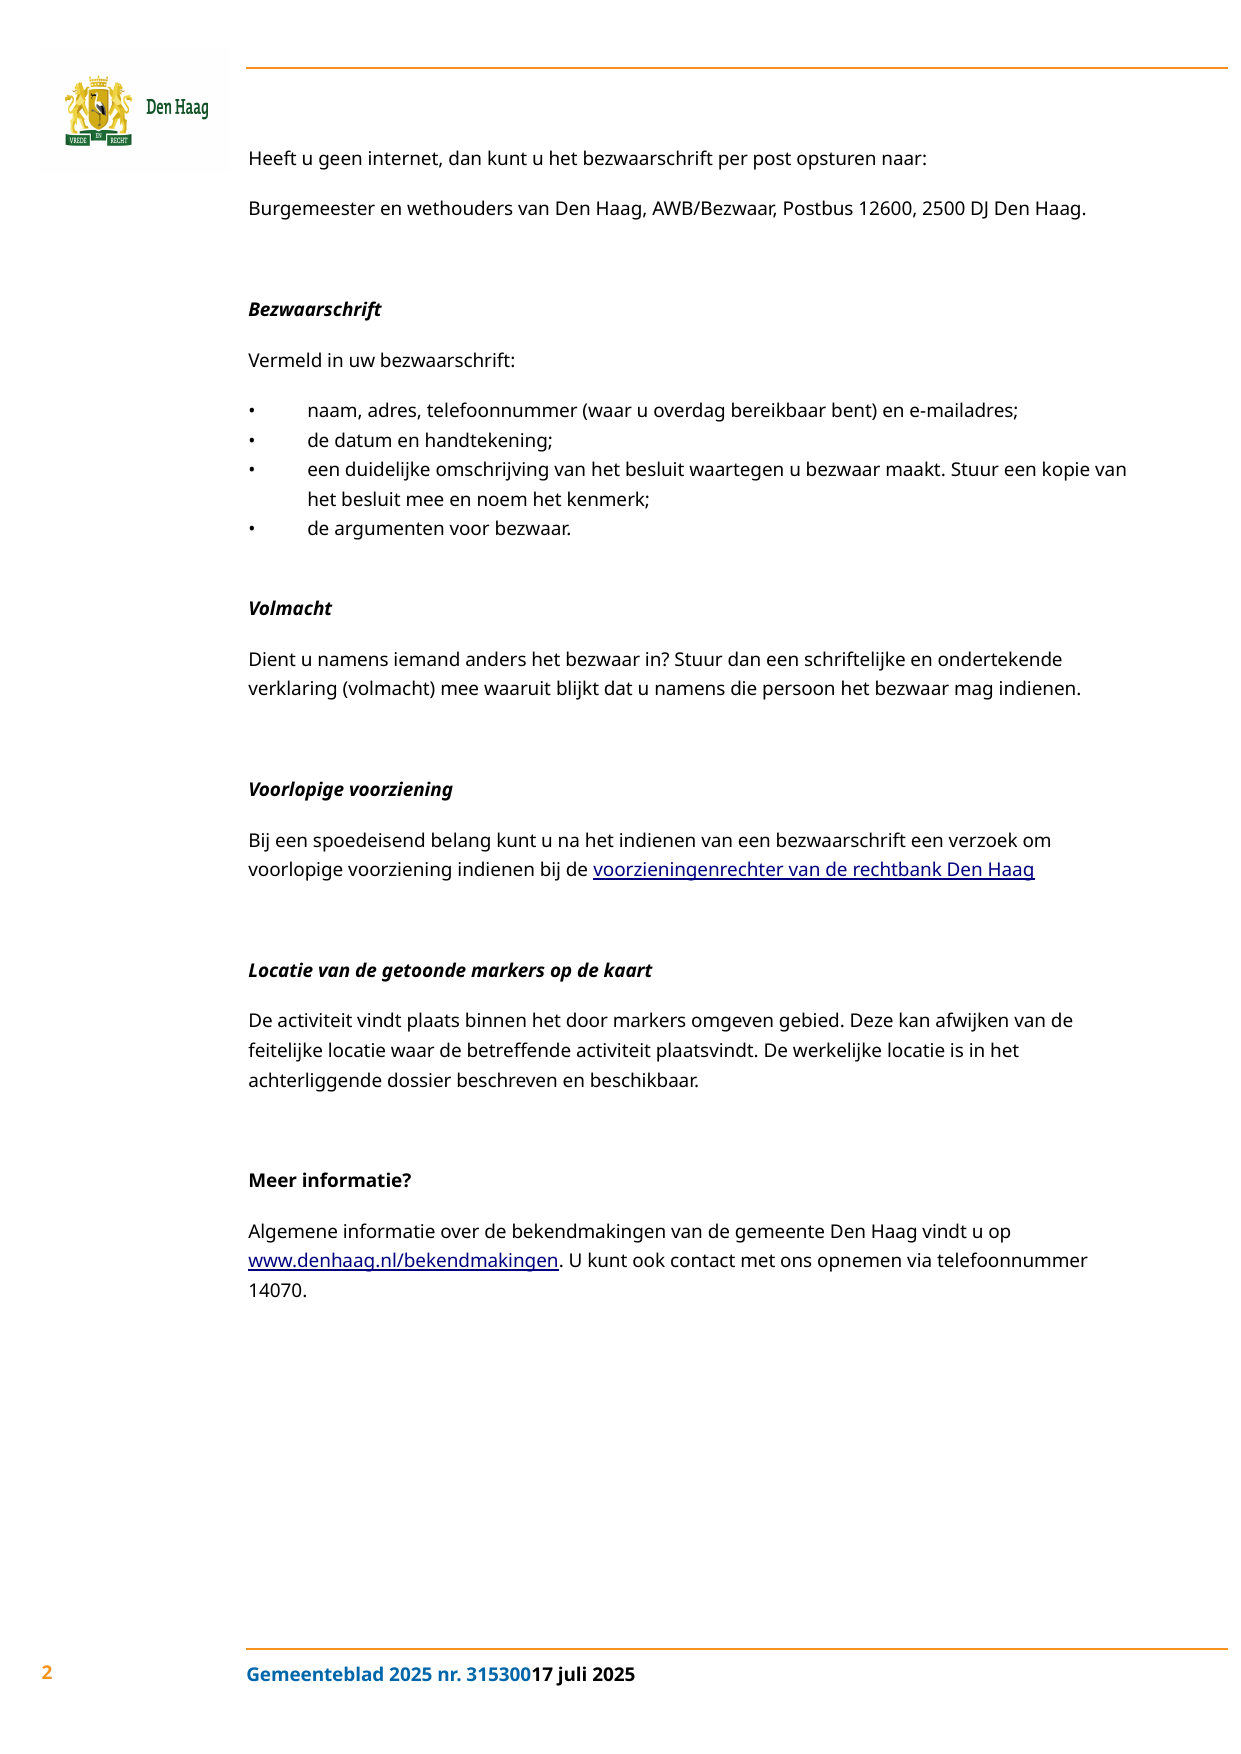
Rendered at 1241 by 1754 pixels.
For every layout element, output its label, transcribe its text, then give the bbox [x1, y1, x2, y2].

picture [41, 47, 231, 172]
text Volmacht [248, 596, 1152, 621]
list een duidelijke omschrijving van het besluit waartegen u bezwaar maakt. Stuur een kopie van het besluit mee en noem het kenmerk; [248, 456, 1152, 512]
text De activiteit vindt plaats binnen het door markers omgeven gebied. Deze kan afwijken van de feitelijke locatie waar de betreffende activiteit plaatsvindt. De werkelijke locatie is in het achterliggende dossier beschreven en beschikbaar. [248, 1008, 1152, 1093]
text Algemene informatie over de bekendmakingen van de gemeente Den Haag vindt u op www.denhaag.nl/bekendmakingen. U kunt ook contact met ons opnemen via telefoonnummer 14070. [248, 1218, 1152, 1303]
text Heeft u geen internet, dan kunt u het bezwaarschrift per post opsturen naar: [248, 145, 1152, 171]
text Bezwaarschrift [248, 296, 1152, 322]
text Bij een spoedeisend belang kunt u na het indienen van een bezwaarschrift een verzoek om voorlopige voorziening indienen bij de voorzieningenrechter van de rechtbank Den Haag [248, 827, 1152, 882]
text Voorlopige voorziening [248, 776, 1152, 802]
list naam, adres, telefoonnummer (waar u overdag bereikbaar bent) en e-mailadres; [248, 397, 1152, 423]
text Meer informatie? [248, 1168, 1152, 1193]
text Locatie van de getoonde markers op de kaart [248, 957, 1152, 983]
list de argumenten voor bezwaar. [248, 516, 1152, 541]
text Vermeld in uw bezwaarschrift: [248, 347, 1152, 373]
list de datum en handtekening; [248, 427, 1152, 453]
text Burgemeester en wethouders van Den Haag, AWB/Bezwaar, Postbus 12600, 2500 DJ Den Haag. [248, 196, 1152, 221]
text Dient u namens iemand anders het bezwaar in? Stuur dan een schriftelijke en ondertekende verklaring (volmacht) mee waaruit blijkt dat u namens die persoon het bezwaar mag indienen. [248, 646, 1152, 701]
